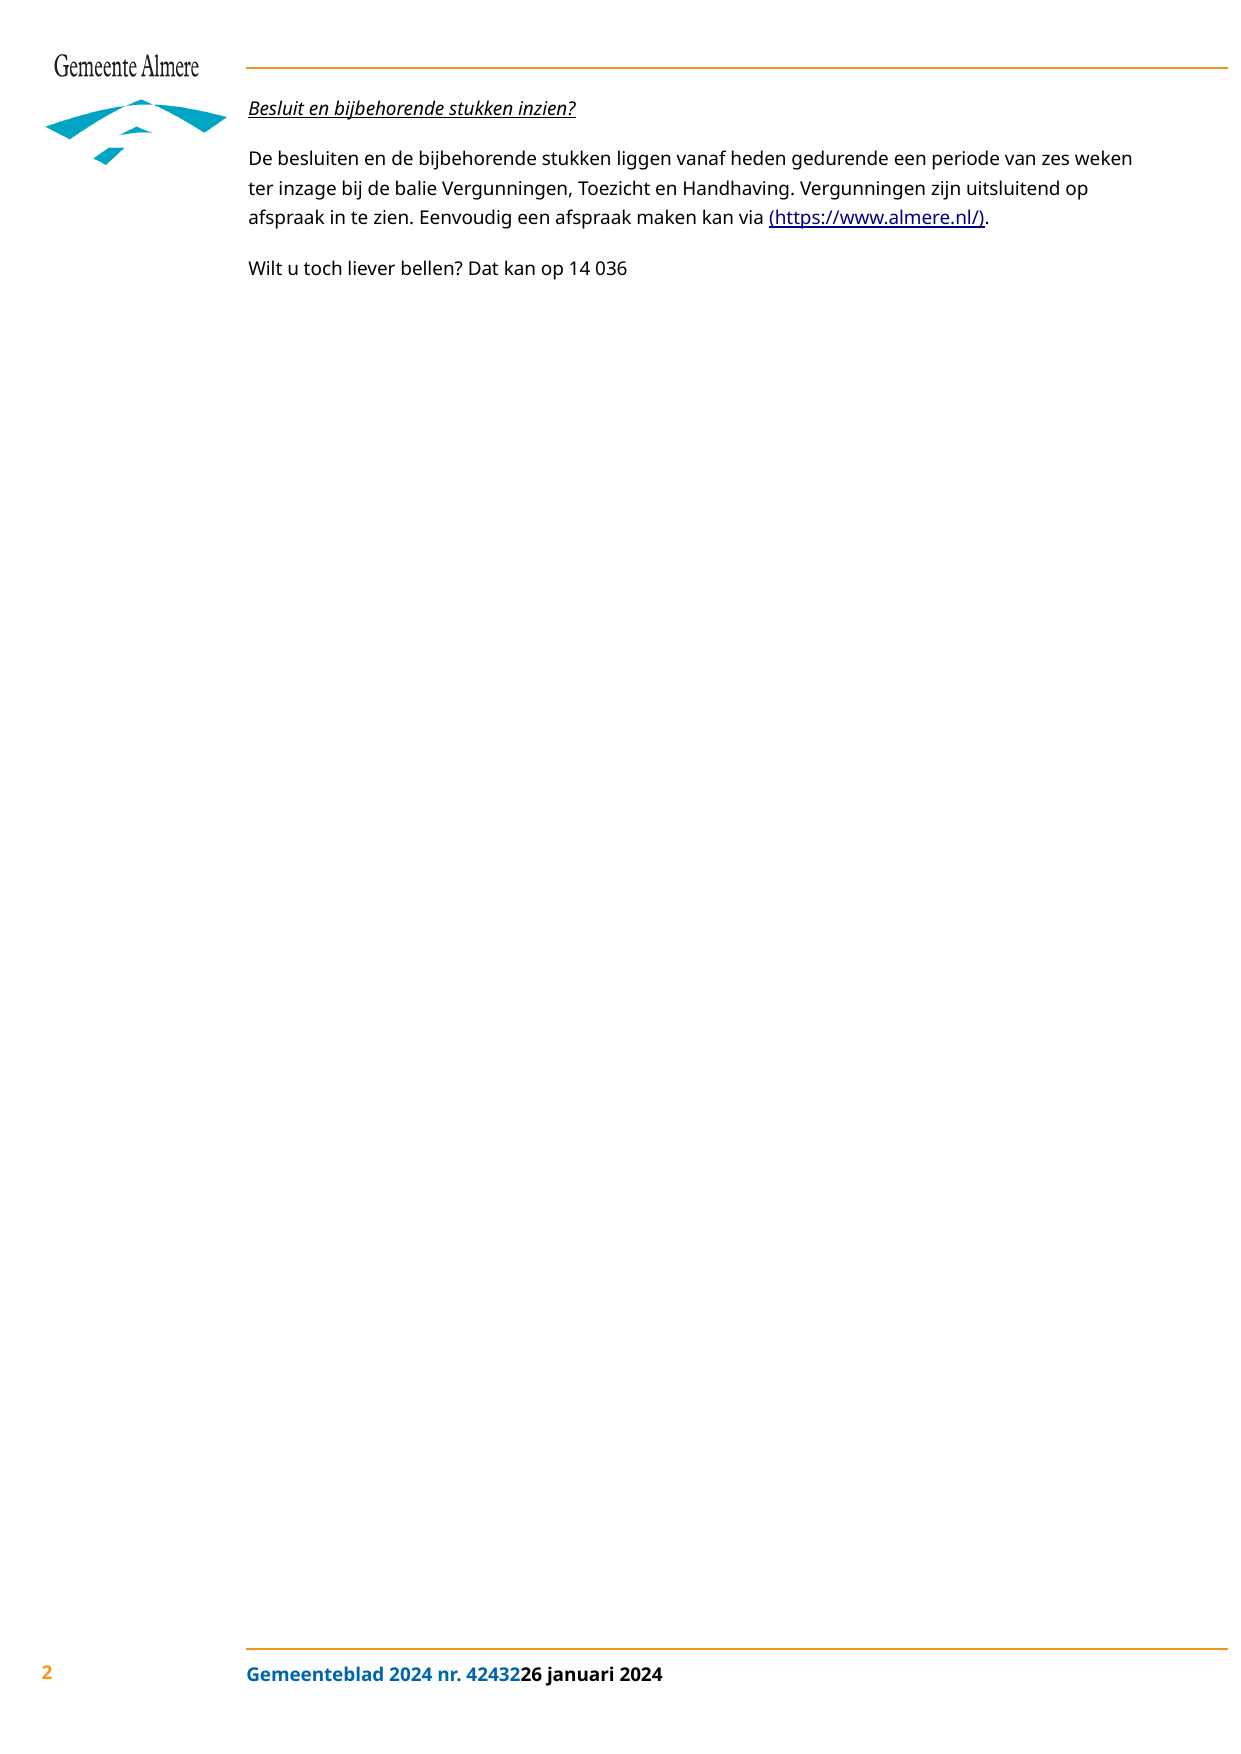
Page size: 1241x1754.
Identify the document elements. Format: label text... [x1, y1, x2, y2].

text Wilt u toch liever bellen? Dat kan op 14 036 [248, 255, 1152, 281]
text De besluiten en de bijbehorende stukken liggen vanaf heden gedurende een periode van zes weken ter inzage bij de balie Vergunningen, Toezicht en Handhaving. Vergunningen zijn uitsluitend op afspraak in te zien. Eenvoudig een afspraak maken kan via (https://www.almere.nl/). [248, 145, 1152, 230]
picture [41, 47, 231, 172]
text Besluit en bijbehorende stukken inzien? [248, 95, 1152, 121]
